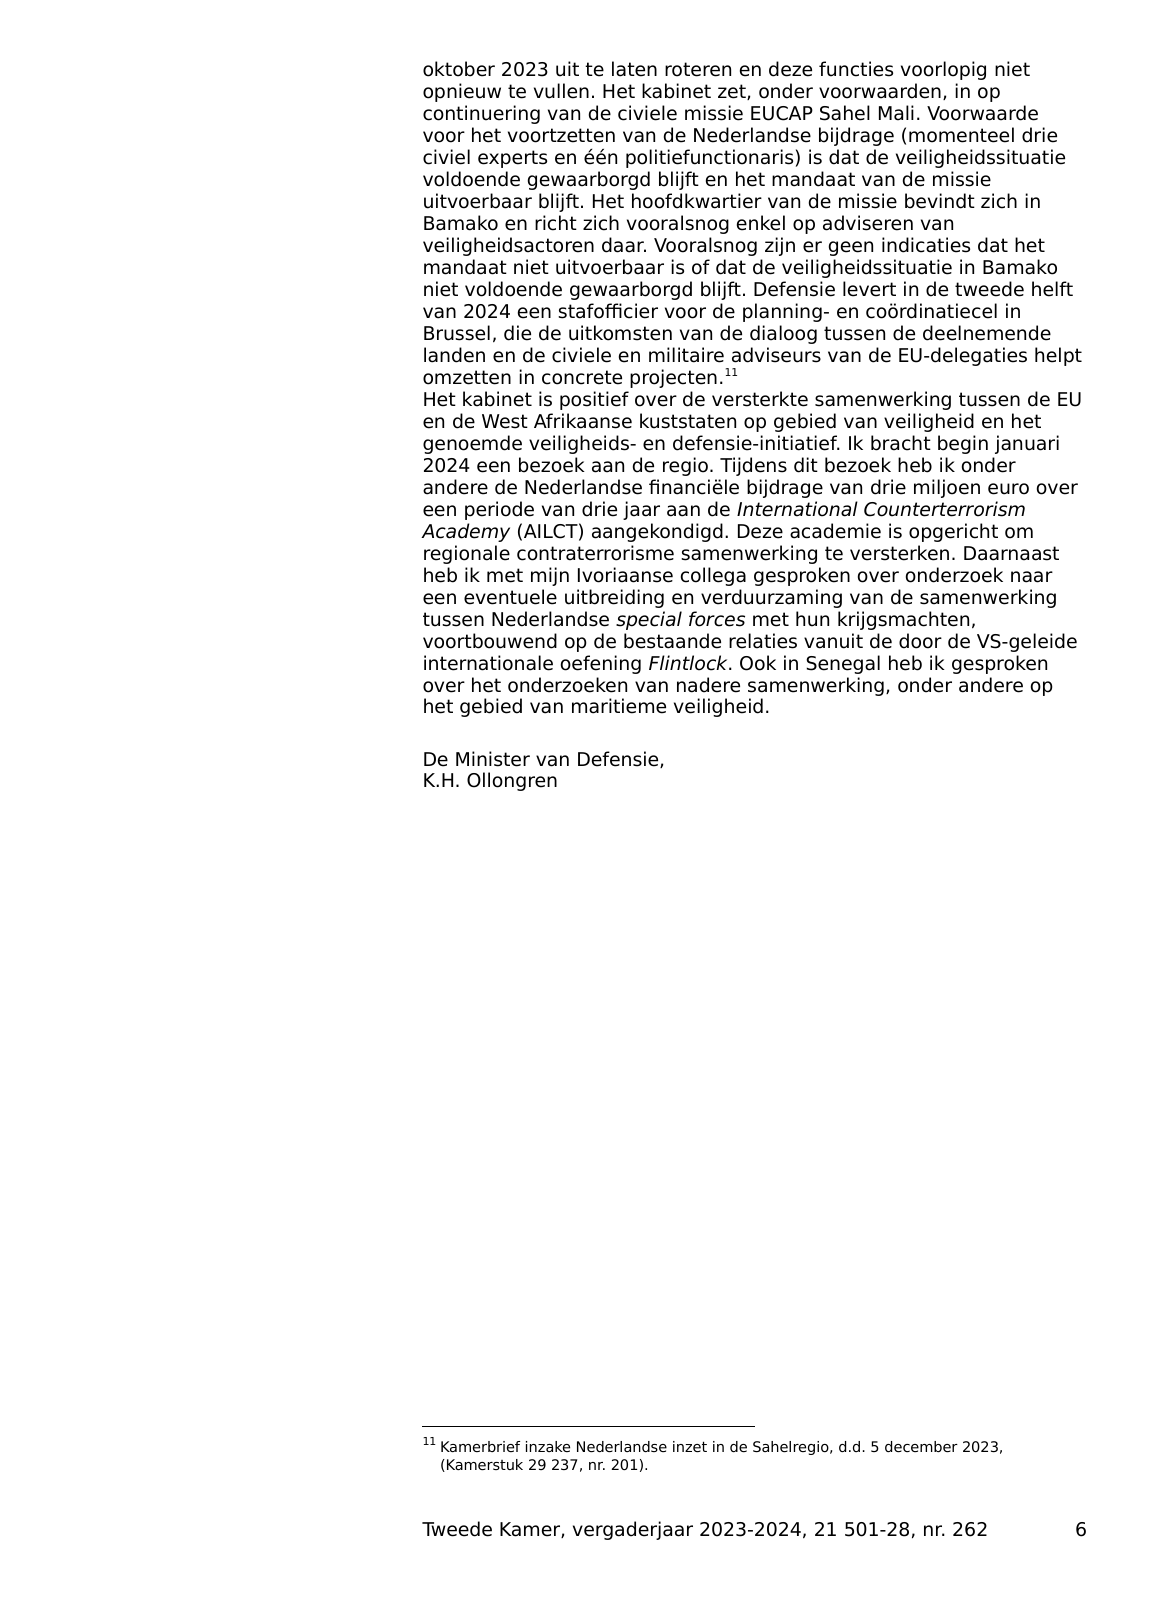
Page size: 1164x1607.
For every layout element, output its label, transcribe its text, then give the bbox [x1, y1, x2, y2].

text De Minister van Defensie, K.H. Ollongren [422, 748, 1087, 792]
text oktober 2023 uit te laten roteren en deze functies voorlopig niet opnieuw te vullen. Het kabinet zet, onder voorwaarden, in op continuering van de civiele missie EUCAP Sahel Mali. Voorwaarde voor het voortzetten van de Nederlandse bijdrage (momenteel drie civiel experts en één politiefunctionaris) is dat de veiligheidssituatie voldoende gewaarborgd blijft en het mandaat van de missie uitvoerbaar blijft. Het hoofdkwartier van de missie bevindt zich in Bamako en richt zich vooralsnog enkel op adviseren van veiligheidsactoren daar. Vooralsnog zijn er geen indicaties dat het mandaat niet uitvoerbaar is of dat de veiligheidssituatie in Bamako niet voldoende gewaarborgd blijft. Defensie levert in de tweede helft van 2024 een stafofficier voor de planning- en coördinatiecel in Brussel, die de uitkomsten van de dialoog tussen de deelnemende landen en de civiele en militaire adviseurs van de EU-delegaties helpt omzetten in concrete projecten. [422, 59, 1087, 389]
text Kamerbrief inzake Nederlandse inzet in de Sahelregio, d.d. 5 december 2023, (Kamerstuk 29 237, nr. 201). [422, 1435, 1087, 1474]
text Het kabinet is positief over de versterkte samenwerking tussen de EU en de West Afrikaanse kuststaten op gebied van veiligheid en het genoemde veiligheids- en defensie-initiatief. Ik bracht begin januari 2024 een bezoek aan de regio. Tijdens dit bezoek heb ik onder andere de Nederlandse financiële bijdrage van drie miljoen euro over een periode van drie jaar aan de International Counterterrorism Academy (AILCT) aangekondigd. Deze academie is opgericht om regionale contraterrorisme samenwerking te versterken. Daarnaast heb ik met mijn Ivoriaanse collega gesproken over onderzoek naar een eventuele uitbreiding en verduurzaming van de samenwerking tussen Nederlandse special forces met hun krijgsmachten, voortbouwend op de bestaande relaties vanuit de door de VS-geleide internationale oefening Flintlock. Ook in Senegal heb ik gesproken over het onderzoeken van nadere samenwerking, onder andere op het gebied van maritieme veiligheid. [422, 389, 1087, 718]
